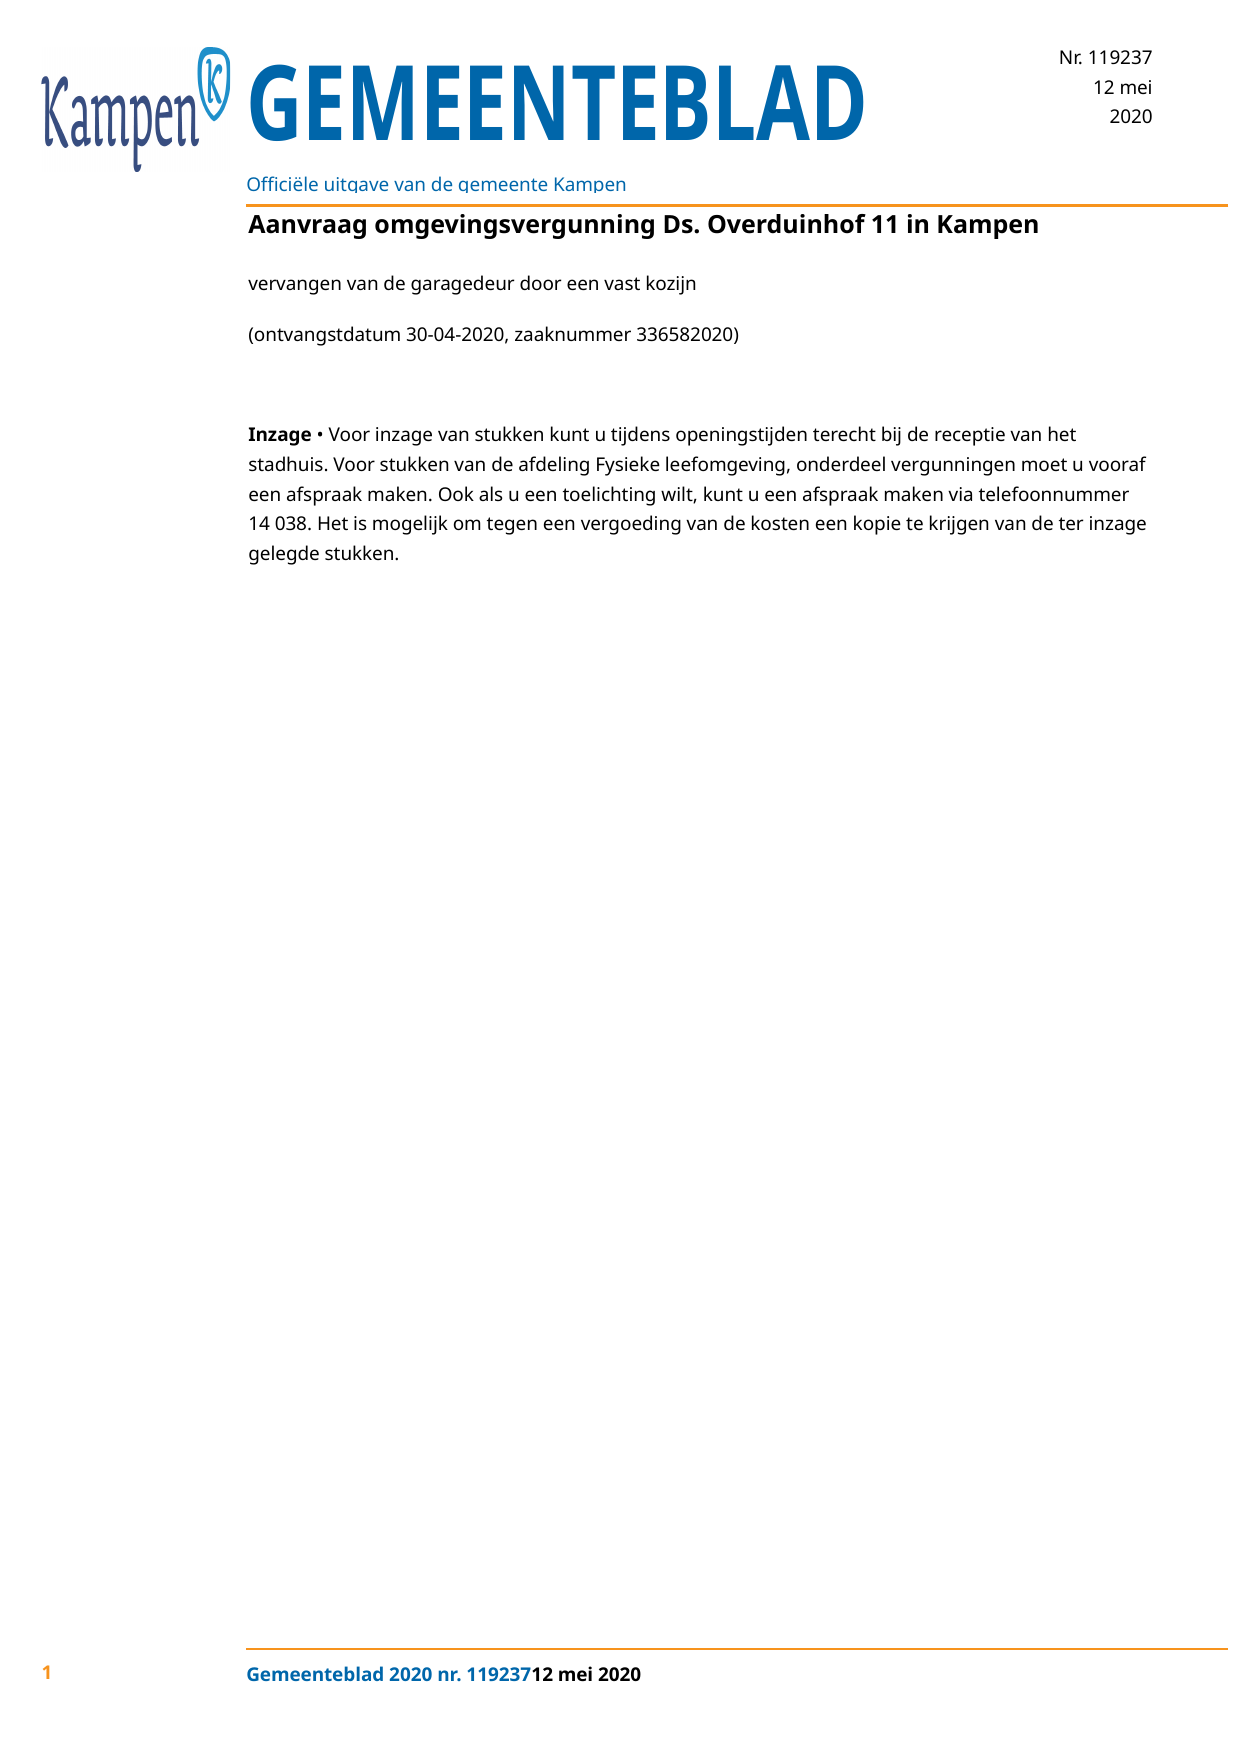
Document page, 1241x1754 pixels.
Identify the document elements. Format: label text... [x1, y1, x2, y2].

text Aanvraag omgevingsvergunning Ds. Overduinhof 11 in Kampen [248, 207, 1152, 241]
picture [41, 47, 231, 172]
text Inzage • Voor inzage van stukken kunt u tijdens openingstijden terecht bij de receptie van het stadhuis. Voor stukken van de afdeling Fysieke leefomgeving, onderdeel vergunningen moet u vooraf een afspraak maken. Ook als u een toelichting wilt, kunt u een afspraak maken via telefoonnummer 14 038. Het is mogelijk om tegen een vergoeding van de kosten een kopie te krijgen van de ter inzage gelegde stukken. [248, 422, 1152, 566]
text (ontvangstdatum 30-04-2020, zaaknummer 336582020) [248, 321, 1152, 346]
text vervangen van de garagedeur door een vast kozijn [248, 270, 1152, 296]
